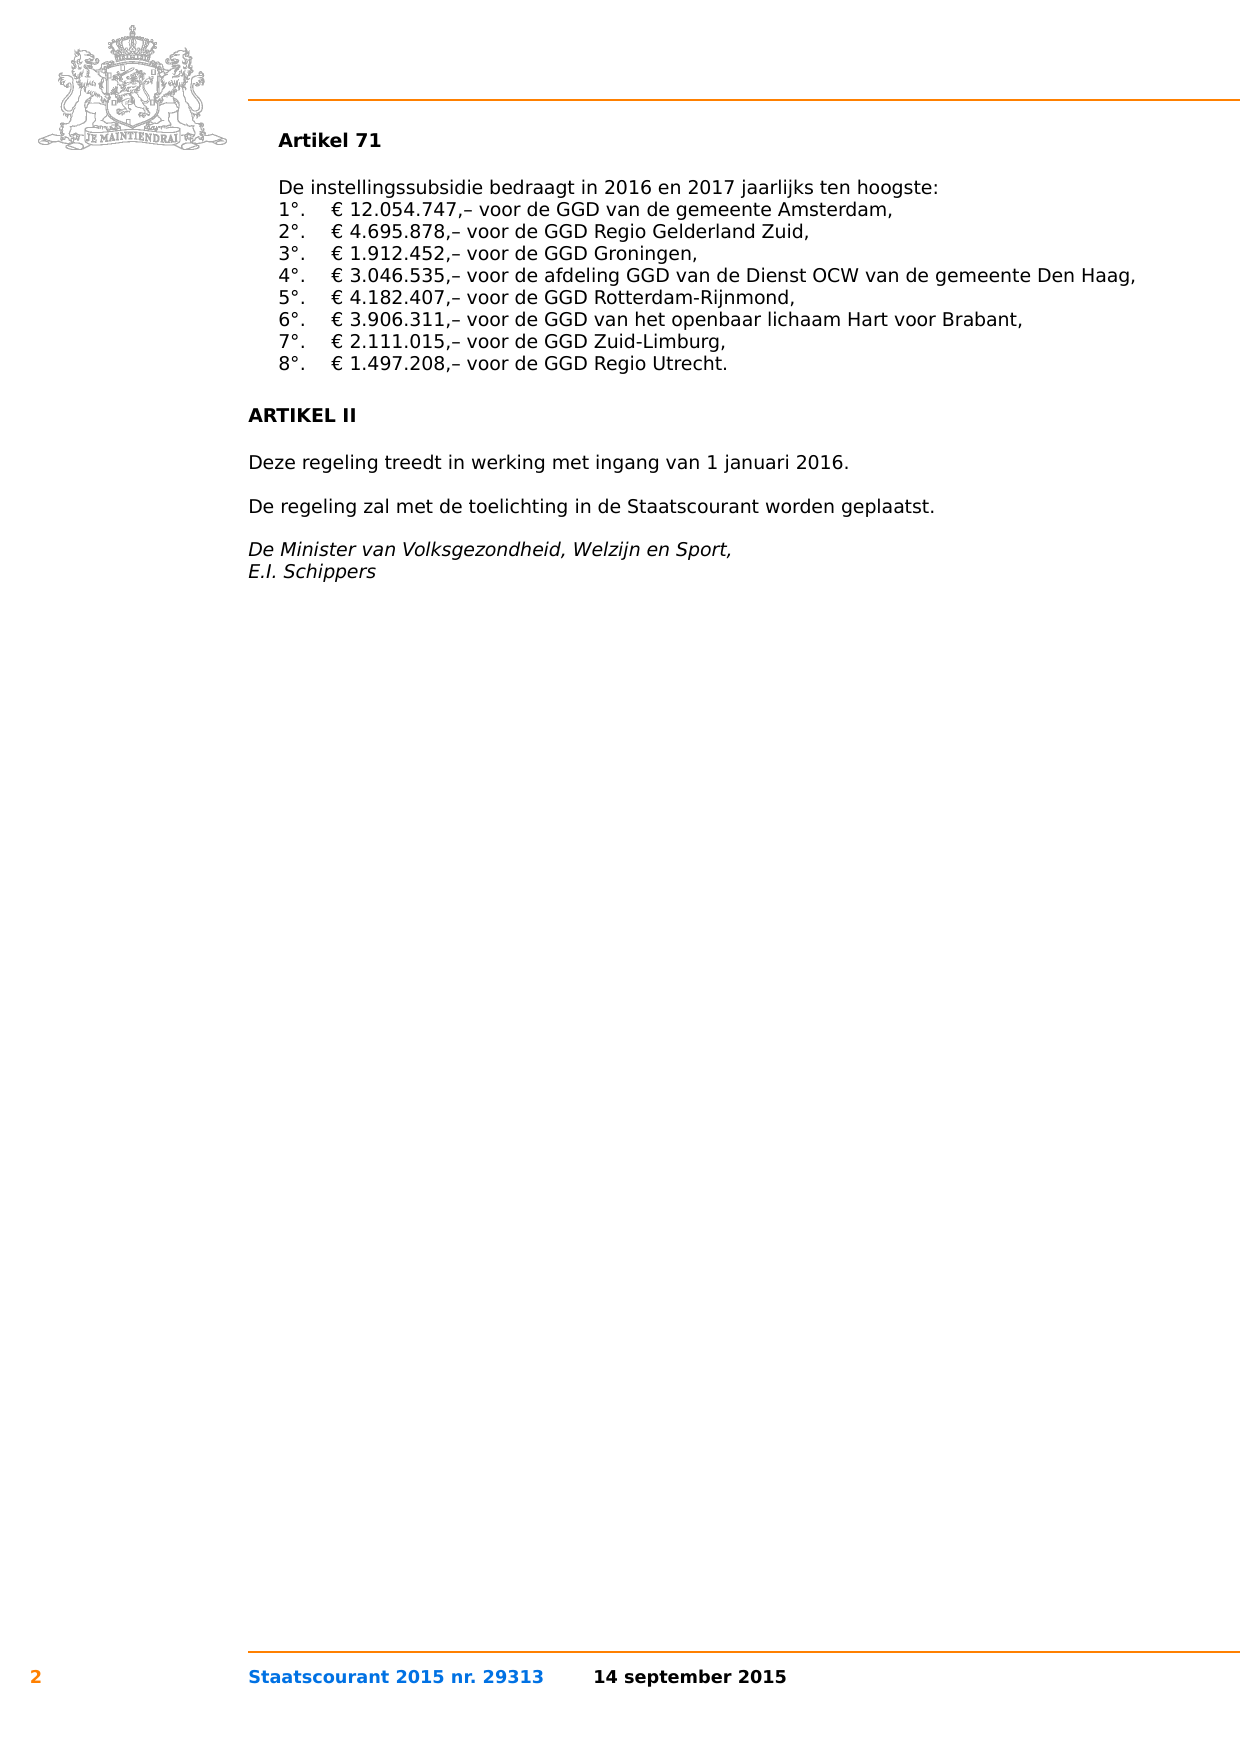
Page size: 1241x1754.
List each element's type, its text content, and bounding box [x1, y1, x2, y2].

text 8°. € 1.497.208,– voor de GGD Regio Utrecht. [278, 353, 1163, 375]
text De regeling zal met de toelichting in de Staatscourant worden geplaatst. [248, 496, 1163, 517]
text 4°. € 3.046.535,– voor de afdeling GGD van de Dienst OCW van de gemeente Den Haag, [278, 265, 1163, 287]
text 5°. € 4.182.407,– voor de GGD Rotterdam-Rijnmond, [278, 287, 1163, 309]
text 2°. € 4.695.878,– voor de GGD Regio Gelderland Zuid, [278, 221, 1163, 243]
subtitle ARTIKEL II [248, 405, 1163, 427]
text 3°. € 1.912.452,– voor de GGD Groningen, [278, 243, 1163, 265]
text 6°. € 3.906.311,– voor de GGD van het openbaar lichaam Hart voor Brabant, [278, 309, 1163, 331]
subtitle Artikel 71 [278, 130, 1163, 152]
text 1°. € 12.054.747,– voor de GGD van de gemeente Amsterdam, [278, 199, 1163, 221]
text De Minister van Volksgezondheid, Welzijn en Sport, E.I. Schippers [248, 539, 1163, 583]
text De instellingssubsidie bedraagt in 2016 en 2017 jaarlijks ten hoogste: [278, 177, 1163, 199]
text Deze regeling treedt in werking met ingang van 1 januari 2016. [248, 452, 1163, 474]
picture [38, 25, 227, 150]
text 7°. € 2.111.015,– voor de GGD Zuid-Limburg, [278, 331, 1163, 353]
